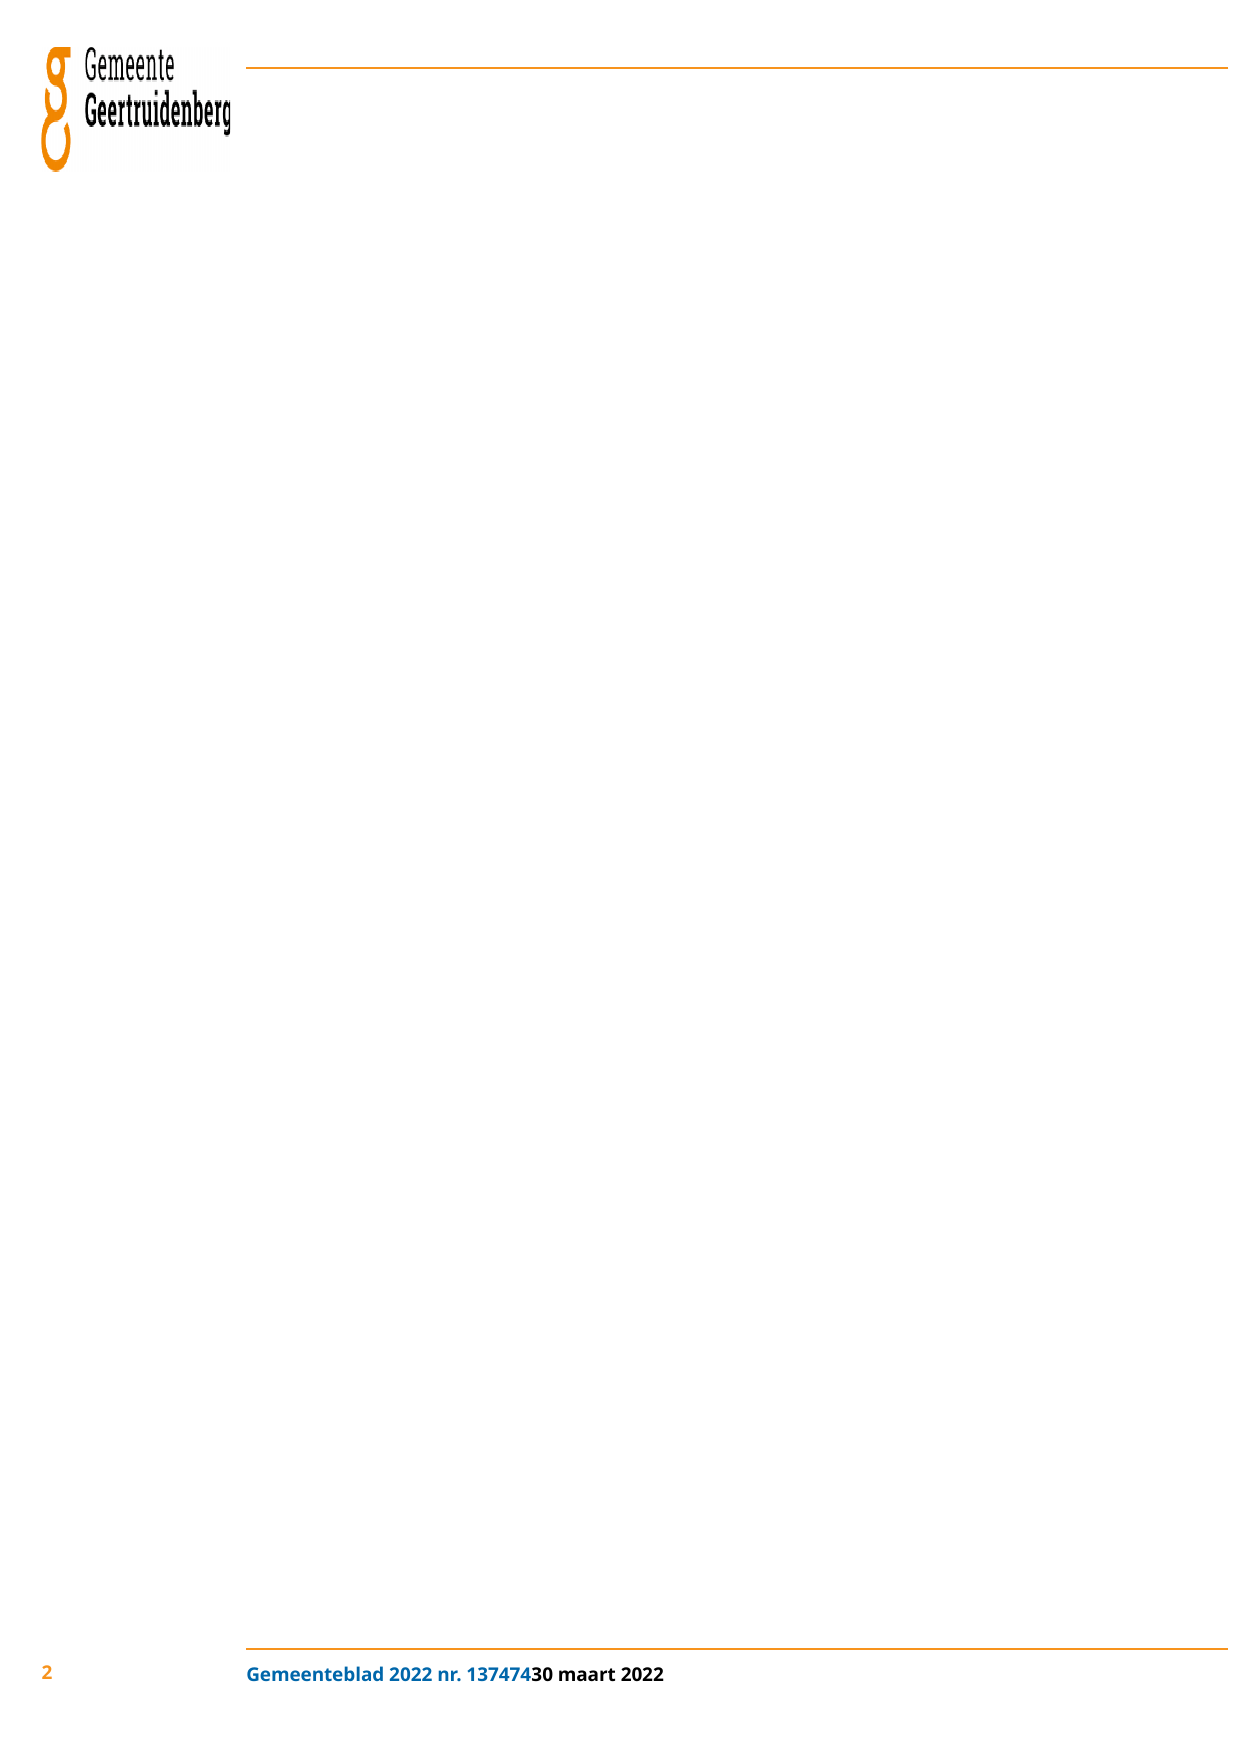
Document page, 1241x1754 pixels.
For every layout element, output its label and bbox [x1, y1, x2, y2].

picture [41, 47, 231, 172]
